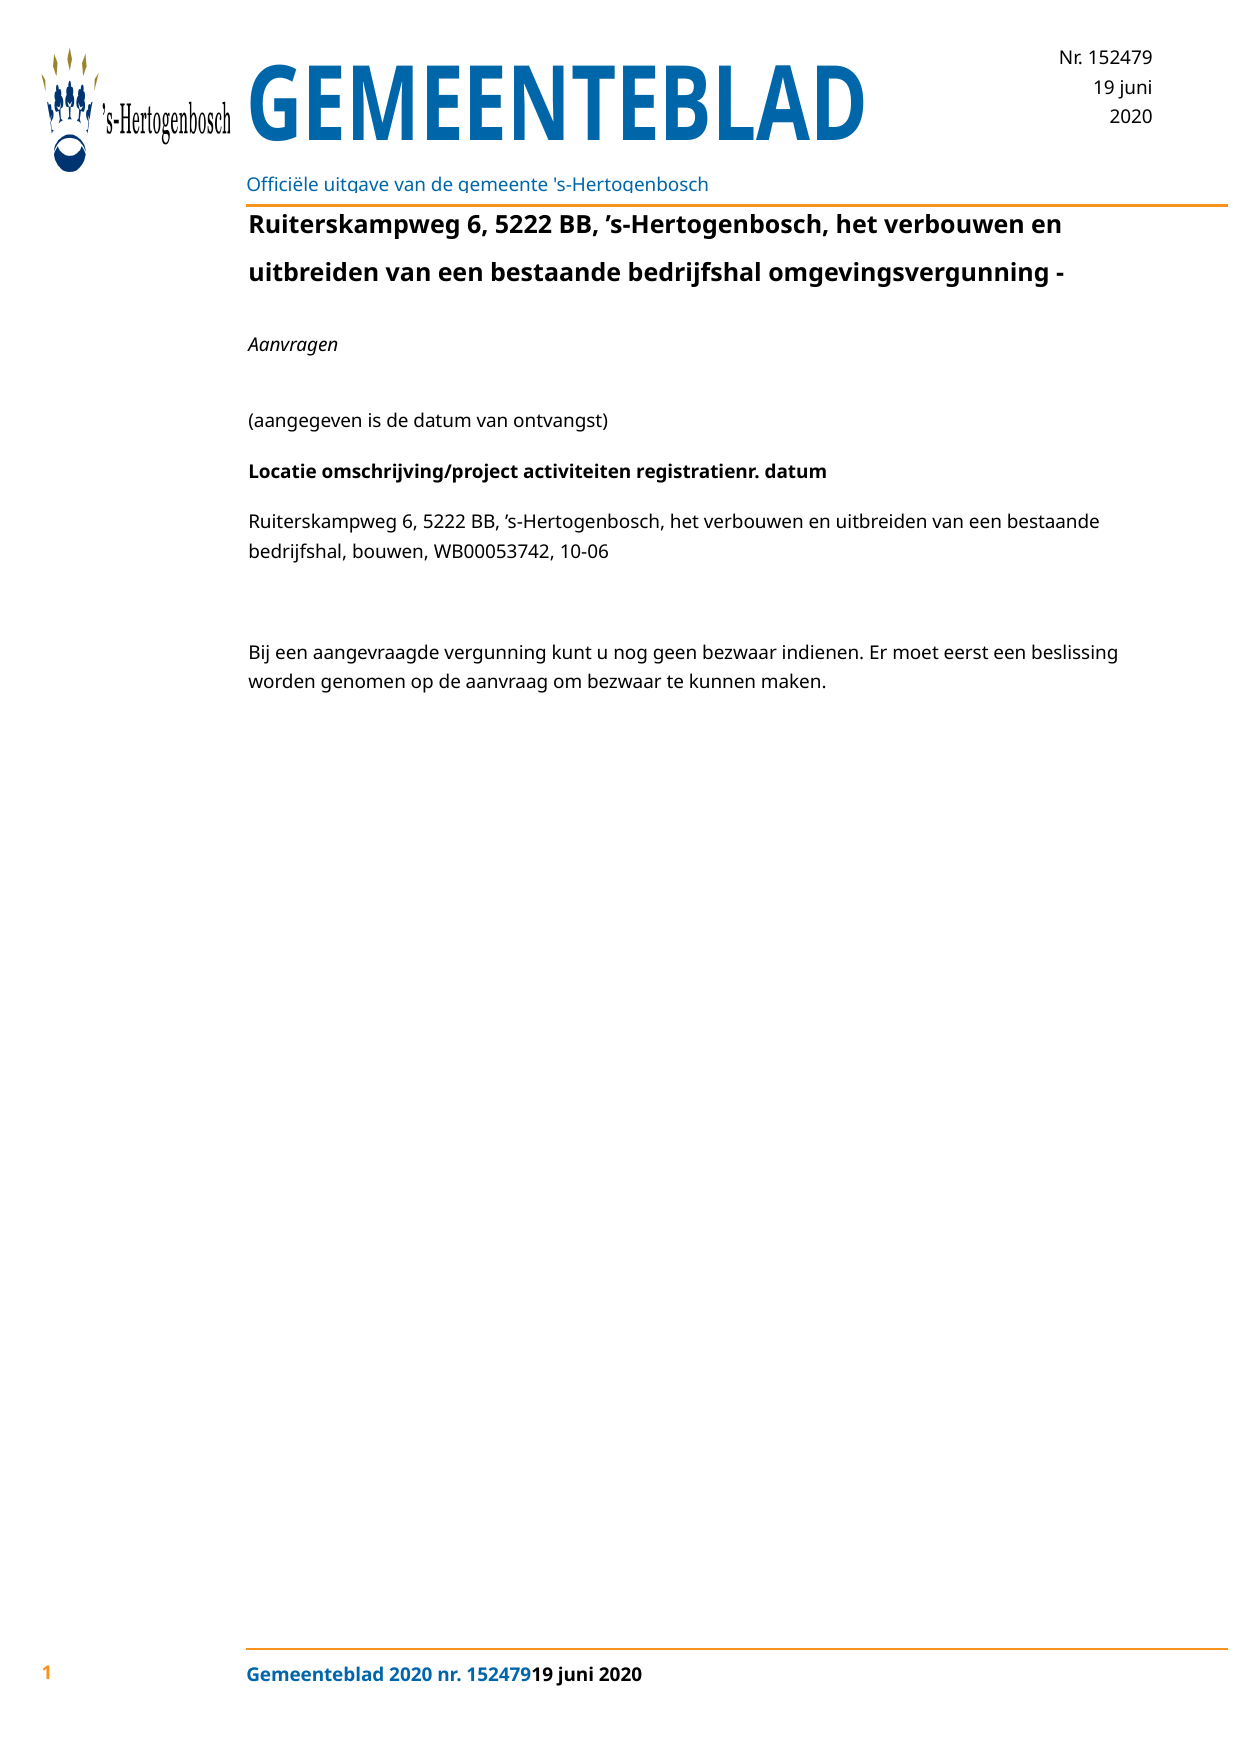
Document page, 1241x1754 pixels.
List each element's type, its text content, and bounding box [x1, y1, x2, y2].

text Aanvragen [248, 331, 1152, 357]
text Ruiterskampweg 6, 5222 BB, ’s-Hertogenbosch, het verbouwen en uitbreiden van een bestaande bedrijfshal omgevingsvergunning - [248, 207, 1152, 288]
text Locatie omschrijving/project activiteiten registratienr. datum [248, 458, 1152, 484]
text Bij een aangevraagde vergunning kunt u nog geen bezwaar indienen. Er moet eerst een beslissing worden genomen op de aanvraag om bezwaar te kunnen maken. [248, 639, 1152, 694]
text Ruiterskampweg 6, 5222 BB, ’s-Hertogenbosch, het verbouwen en uitbreiden van een bestaande bedrijfshal, bouwen, WB00053742, 10-06 [248, 508, 1152, 564]
picture [41, 47, 231, 172]
text (aangegeven is de datum van ontvangst) [248, 408, 1152, 433]
